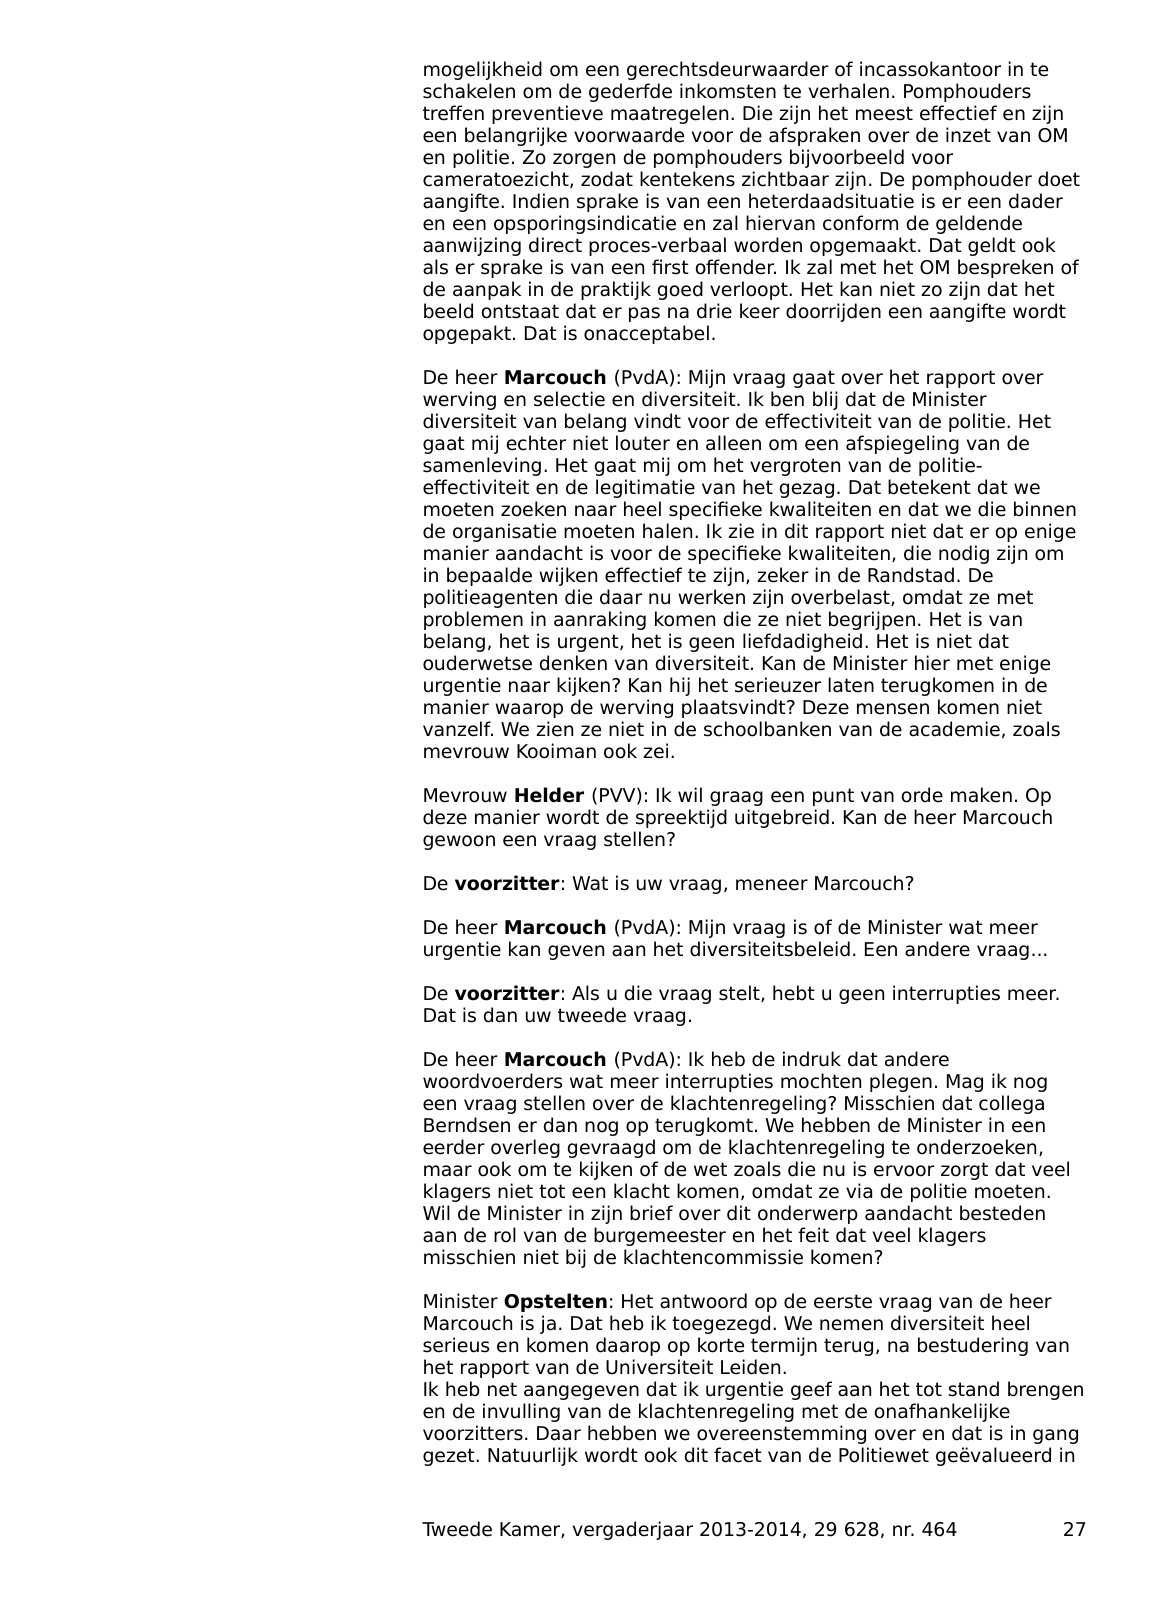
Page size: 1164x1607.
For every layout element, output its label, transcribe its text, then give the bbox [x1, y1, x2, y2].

text mogelijkheid om een gerechtsdeurwaarder of incassokantoor in te schakelen om de gederfde inkomsten te verhalen. Pomphouders treffen preventieve maatregelen. Die zijn het meest effectief en zijn een belangrijke voorwaarde voor de afspraken over de inzet van OM en politie. Zo zorgen de pomphouders bijvoorbeeld voor cameratoezicht, zodat kentekens zichtbaar zijn. De pomphouder doet aangifte. Indien sprake is van een heterdaadsituatie is er een dader en een opsporingsindicatie en zal hiervan conform de geldende aanwijzing direct proces-verbaal worden opgemaakt. Dat geldt ook als er sprake is van een first offender. Ik zal met het OM bespreken of de aanpak in de praktijk goed verloopt. Het kan niet zo zijn dat het beeld ontstaat dat er pas na drie keer doorrijden een aangifte wordt opgepakt. Dat is onacceptabel. [422, 59, 1087, 345]
text De voorzitter: Wat is uw vraag, meneer Marcouch? [422, 873, 1087, 895]
text Minister Opstelten: Het antwoord op de eerste vraag van de heer Marcouch is ja. Dat heb ik toegezegd. We nemen diversiteit heel serieus en komen daarop op korte termijn terug, na bestudering van het rapport van de Universiteit Leiden. [422, 1291, 1087, 1379]
text Ik heb net aangegeven dat ik urgentie geef aan het tot stand brengen en de invulling van de klachtenregeling met de onafhankelijke voorzitters. Daar hebben we overeenstemming over en dat is in gang gezet. Natuurlijk wordt ook dit facet van de Politiewet geëvalueerd in [422, 1379, 1087, 1467]
text Mevrouw Helder (PVV): Ik wil graag een punt van orde maken. Op deze manier wordt de spreektijd uitgebreid. Kan de heer Marcouch gewoon een vraag stellen? [422, 785, 1087, 851]
text De heer Marcouch (PvdA): Mijn vraag gaat over het rapport over werving en selectie en diversiteit. Ik ben blij dat de Minister diversiteit van belang vindt voor de effectiviteit van de politie. Het gaat mij echter niet louter en alleen om een afspiegeling van de samenleving. Het gaat mij om het vergroten van de politie-effectiviteit en de legitimatie van het gezag. Dat betekent dat we moeten zoeken naar heel specifieke kwaliteiten en dat we die binnen de organisatie moeten halen. Ik zie in dit rapport niet dat er op enige manier aandacht is voor de specifieke kwaliteiten, die nodig zijn om in bepaalde wijken effectief te zijn, zeker in de Randstad. De politieagenten die daar nu werken zijn overbelast, omdat ze met problemen in aanraking komen die ze niet begrijpen. Het is van belang, het is urgent, het is geen liefdadigheid. Het is niet dat ouderwetse denken van diversiteit. Kan de Minister hier met enige urgentie naar kijken? Kan hij het serieuzer laten terugkomen in de manier waarop de werving plaatsvindt? Deze mensen komen niet vanzelf. We zien ze niet in de schoolbanken van de academie, zoals mevrouw Kooiman ook zei. [422, 367, 1087, 763]
text De voorzitter: Als u die vraag stelt, hebt u geen interrupties meer. Dat is dan uw tweede vraag. [422, 983, 1087, 1027]
text De heer Marcouch (PvdA): Ik heb de indruk dat andere woordvoerders wat meer interrupties mochten plegen. Mag ik nog een vraag stellen over de klachtenregeling? Misschien dat collega Berndsen er dan nog op terugkomt. We hebben de Minister in een eerder overleg gevraagd om de klachtenregeling te onderzoeken, maar ook om te kijken of de wet zoals die nu is ervoor zorgt dat veel klagers niet tot een klacht komen, omdat ze via de politie moeten. Wil de Minister in zijn brief over dit onderwerp aandacht besteden aan de rol van de burgemeester en het feit dat veel klagers misschien niet bij de klachtencommissie komen? [422, 1049, 1087, 1269]
text De heer Marcouch (PvdA): Mijn vraag is of de Minister wat meer urgentie kan geven aan het diversiteitsbeleid. Een andere vraag... [422, 917, 1087, 961]
